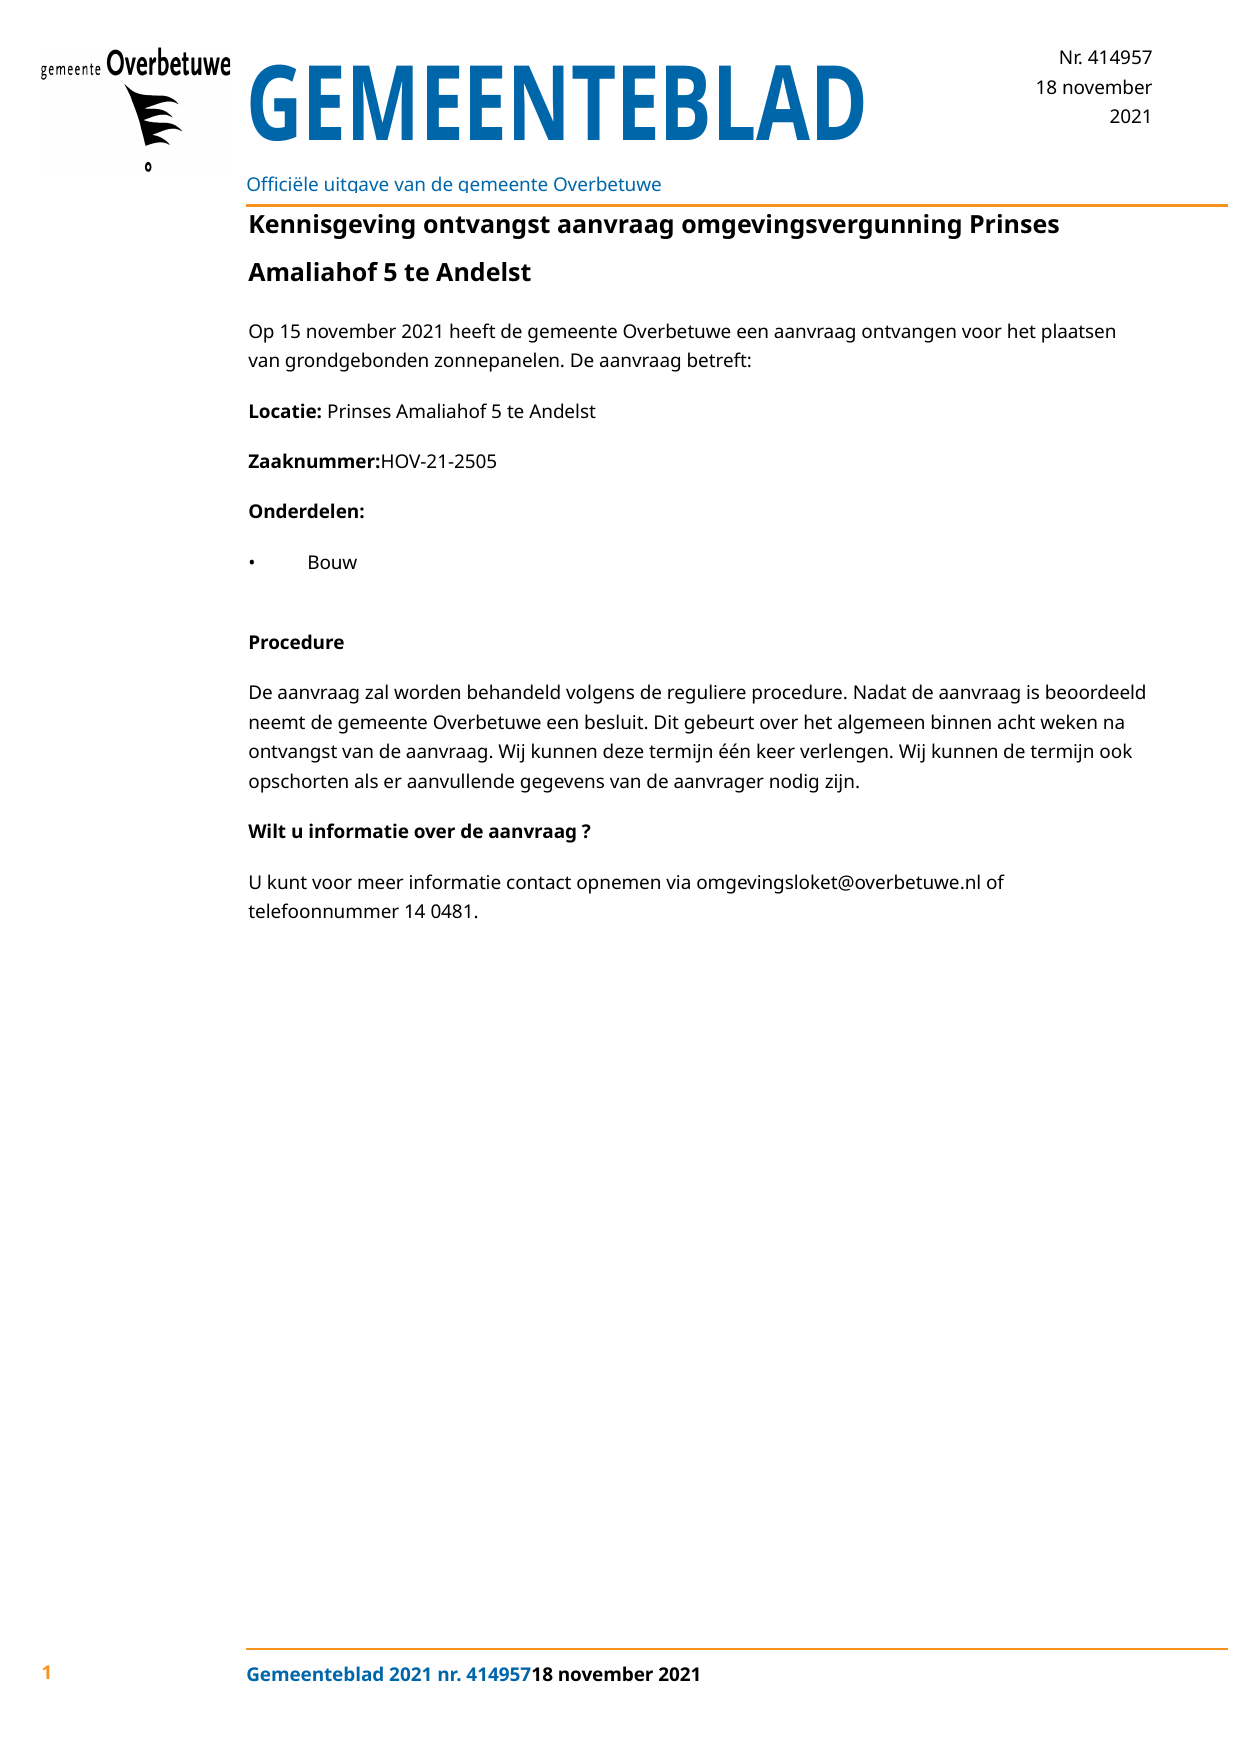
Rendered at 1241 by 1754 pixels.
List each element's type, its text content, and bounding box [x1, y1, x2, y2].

text Zaaknummer:HOV-21-2505 [248, 448, 1152, 474]
text Onderdelen: [248, 499, 1152, 524]
text Op 15 november 2021 heeft de gemeente Overbetuwe een aanvraag ontvangen voor het plaatsen van grondgebonden zonnepanelen. De aanvraag betreft: [248, 318, 1152, 373]
text Wilt u informatie over de aanvraag ? [248, 819, 1152, 844]
text U kunt voor meer informatie contact opnemen via omgevingsloket@overbetuwe.nl of telefoonnummer 14 0481. [248, 869, 1152, 924]
text Locatie: Prinses Amaliahof 5 te Andelst [248, 398, 1152, 424]
text Kennisgeving ontvangst aanvraag omgevingsvergunning Prinses Amaliahof 5 te Andelst [248, 207, 1152, 288]
text Procedure [248, 629, 1152, 655]
list Bouw [248, 549, 1152, 575]
text De aanvraag zal worden behandeld volgens de reguliere procedure. Nadat de aanvraag is beoordeeld neemt de gemeente Overbetuwe een besluit. Dit gebeurt over het algemeen binnen acht weken na ontvangst van de aanvraag. Wij kunnen deze termijn één keer verlengen. Wij kunnen de termijn ook opschorten als er aanvullende gegevens van de aanvrager nodig zijn. [248, 679, 1152, 794]
picture [41, 47, 231, 172]
